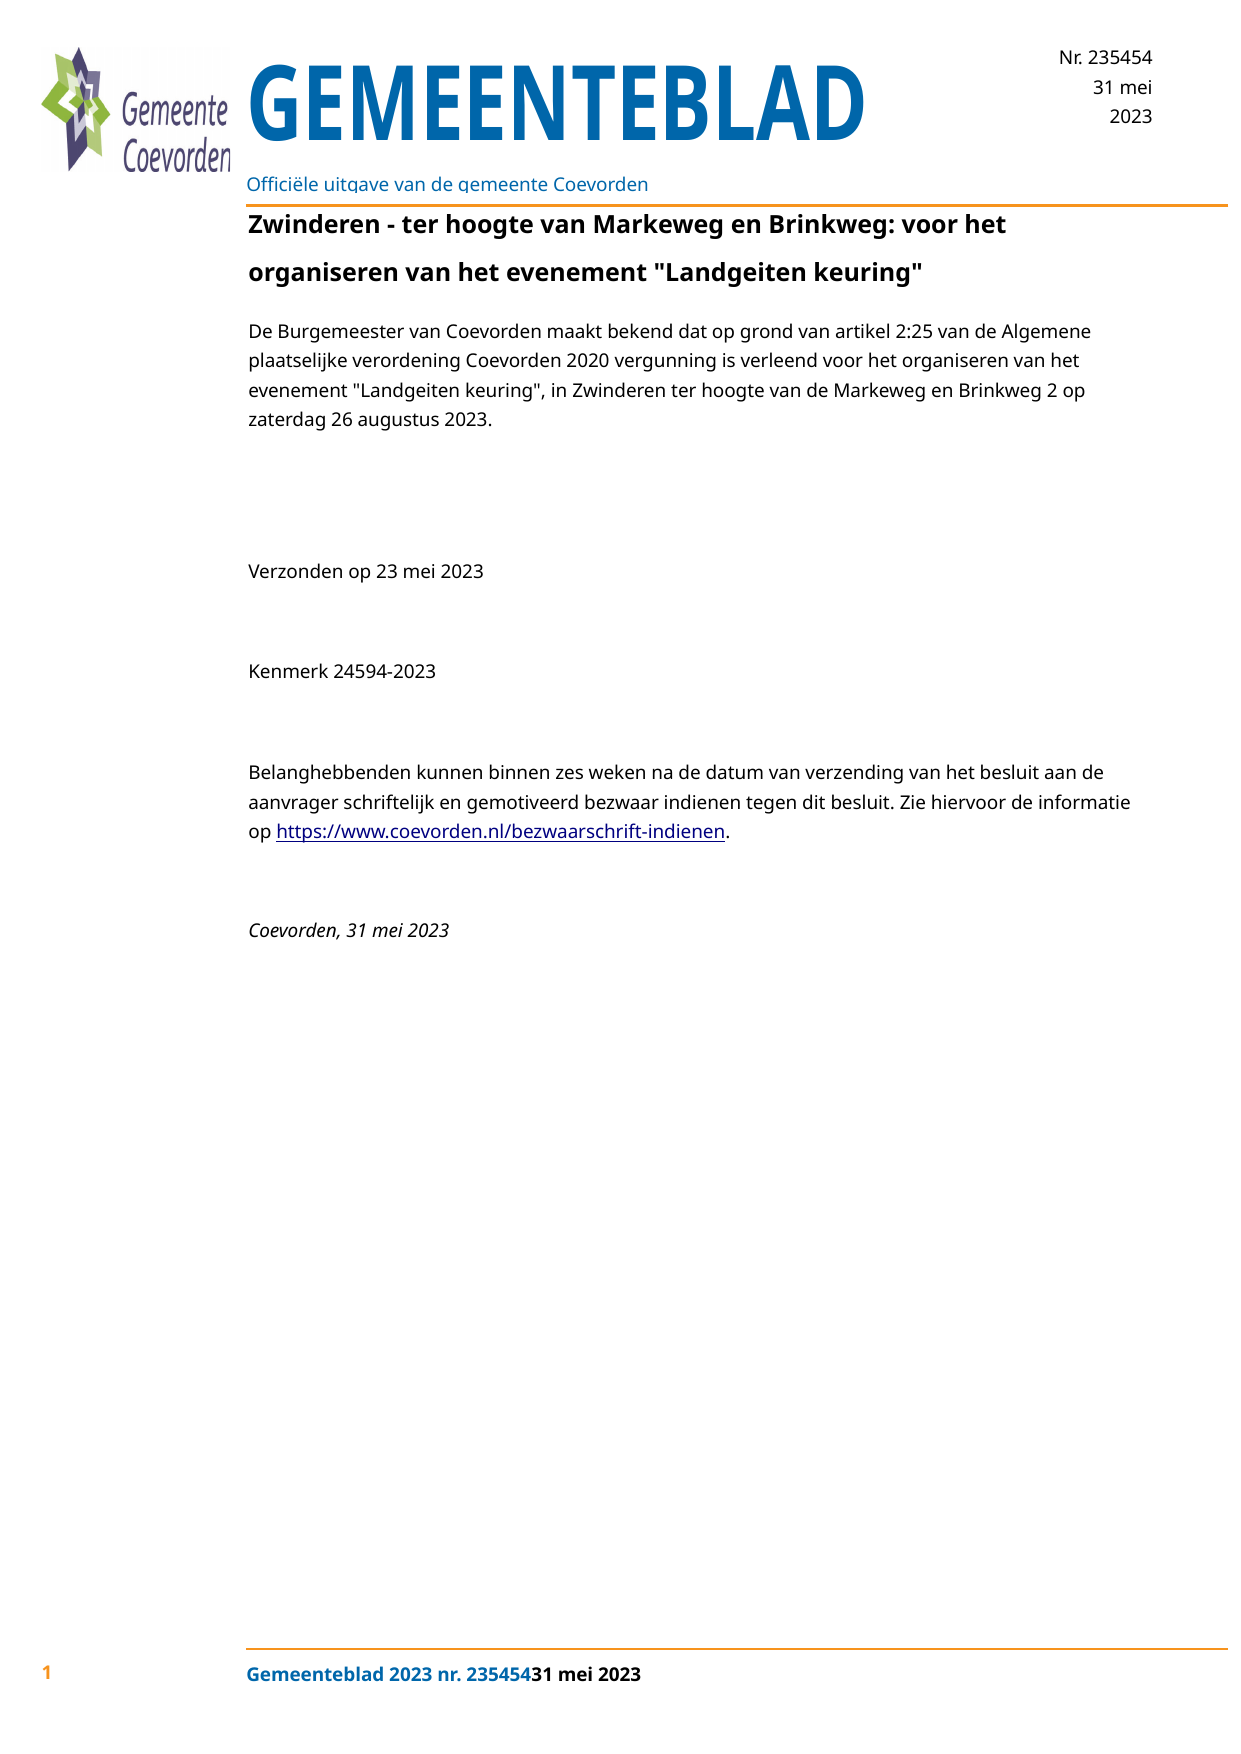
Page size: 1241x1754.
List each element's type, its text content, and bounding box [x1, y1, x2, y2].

text Coevorden, 31 mei 2023 [248, 917, 1152, 943]
picture [41, 47, 231, 172]
text Verzonden op 23 mei 2023 [248, 558, 1152, 584]
text Zwinderen - ter hoogte van Markeweg en Brinkweg: voor het organiseren van het evenement "Landgeiten keuring" [248, 207, 1152, 288]
text Belanghebbenden kunnen binnen zes weken na de datum van verzending van het besluit aan de aanvrager schriftelijk en gemotiveerd bezwaar indienen tegen dit besluit. Zie hiervoor de informatie op https://www.coevorden.nl/bezwaarschrift-indienen. [248, 759, 1152, 844]
text De Burgemeester van Coevorden maakt bekend dat op grond van artikel 2:25 van de Algemene plaatselijke verordening Coevorden 2020 vergunning is verleend voor het organiseren van het evenement "Landgeiten keuring", in Zwinderen ter hoogte van de Markeweg en Brinkweg 2 op zaterdag 26 augustus 2023. [248, 318, 1152, 432]
text Kenmerk 24594-2023 [248, 659, 1152, 684]
